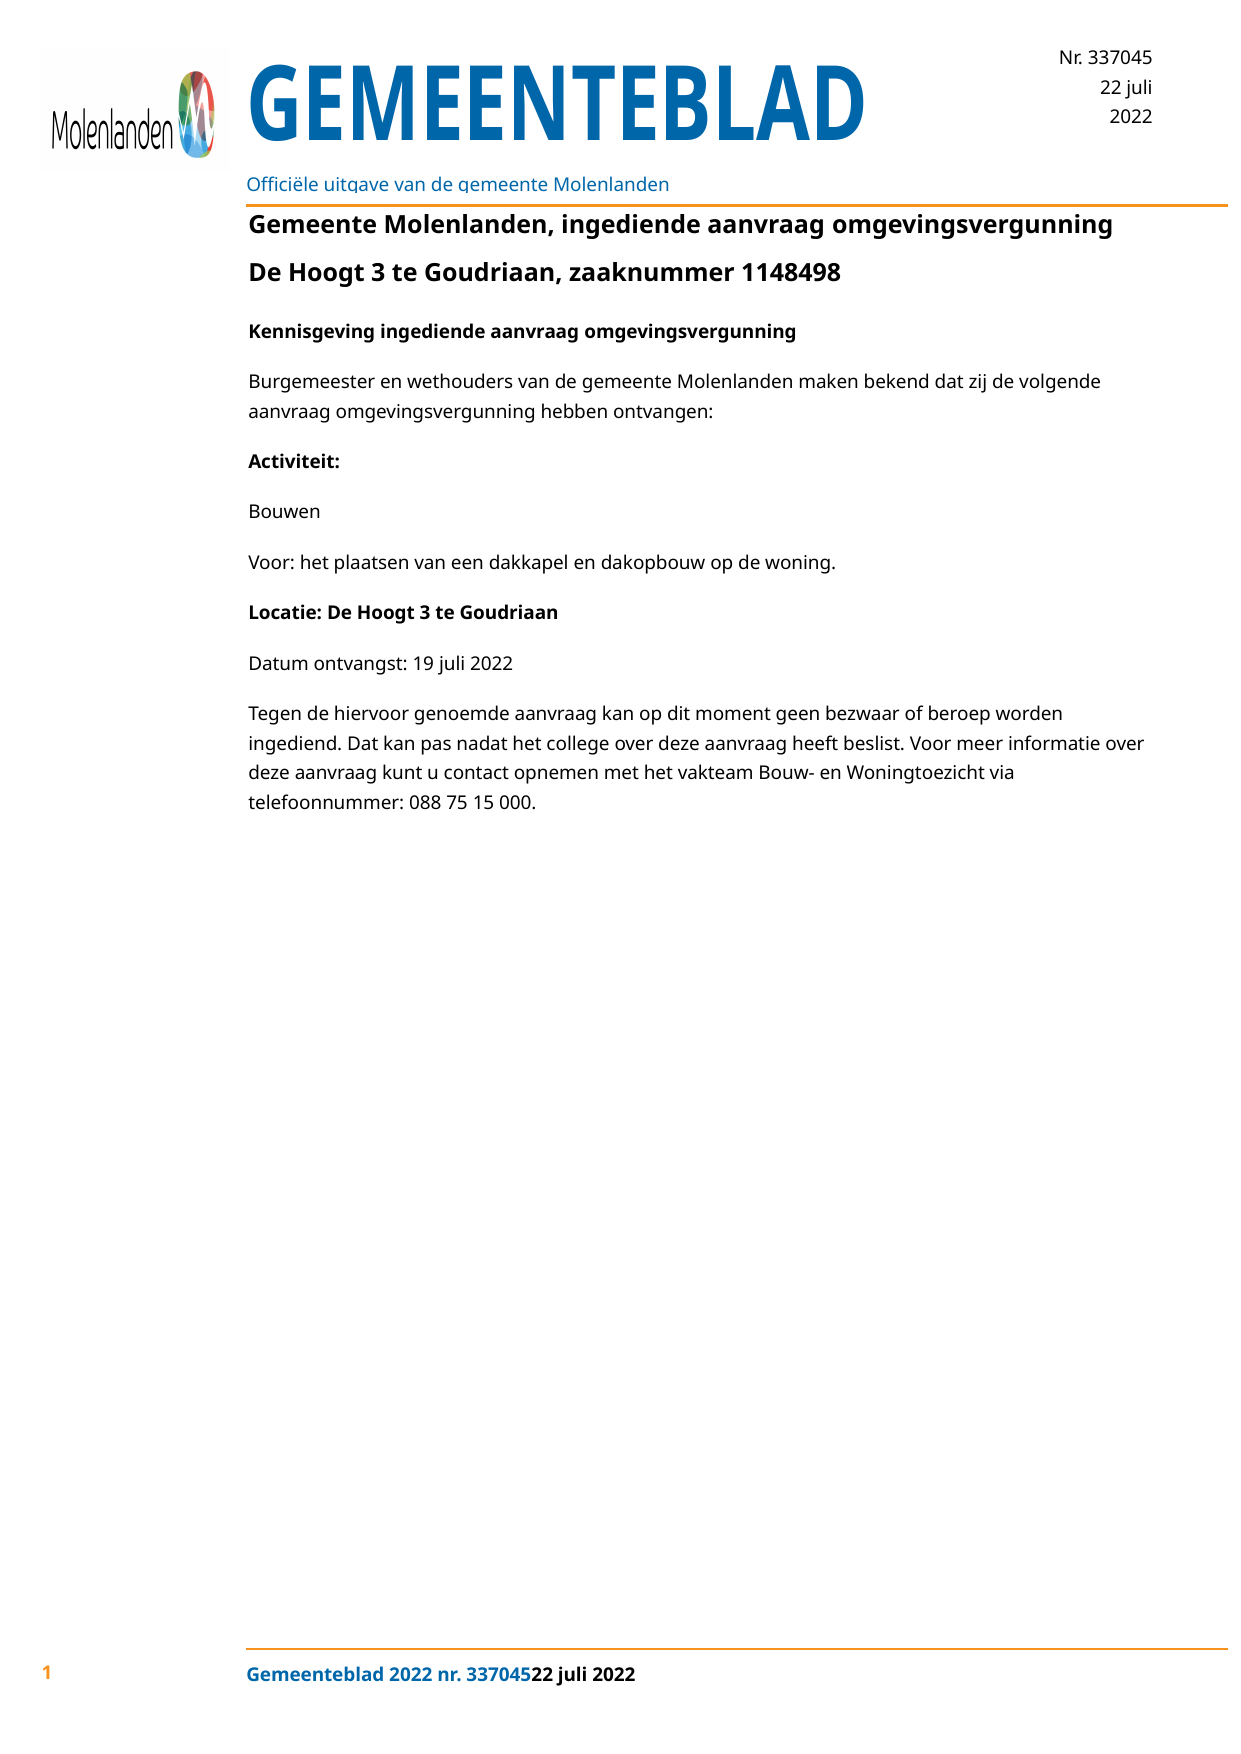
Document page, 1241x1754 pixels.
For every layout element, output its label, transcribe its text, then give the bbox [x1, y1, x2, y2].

picture [41, 47, 231, 172]
text Locatie: De Hoogt 3 te Goudriaan [248, 599, 1152, 625]
text Voor: het plaatsen van een dakkapel en dakopbouw op de woning. [248, 549, 1152, 575]
text Datum ontvangst: 19 juli 2022 [248, 650, 1152, 676]
text Tegen de hiervoor genoemde aanvraag kan op dit moment geen bezwaar of beroep worden ingediend. Dat kan pas nadat het college over deze aanvraag heeft beslist. Voor meer informatie over deze aanvraag kunt u contact opnemen met het vakteam Bouw- en Woningtoezicht via telefoonnummer: 088 75 15 000. [248, 700, 1152, 815]
text Kennisgeving ingediende aanvraag omgevingsvergunning [248, 318, 1152, 344]
text Bouwen [248, 499, 1152, 524]
text Activiteit: [248, 448, 1152, 474]
text Gemeente Molenlanden, ingediende aanvraag omgevingsvergunning De Hoogt 3 te Goudriaan, zaaknummer 1148498 [248, 207, 1152, 288]
text Burgemeester en wethouders van de gemeente Molenlanden maken bekend dat zij de volgende aanvraag omgevingsvergunning hebben ontvangen: [248, 368, 1152, 424]
